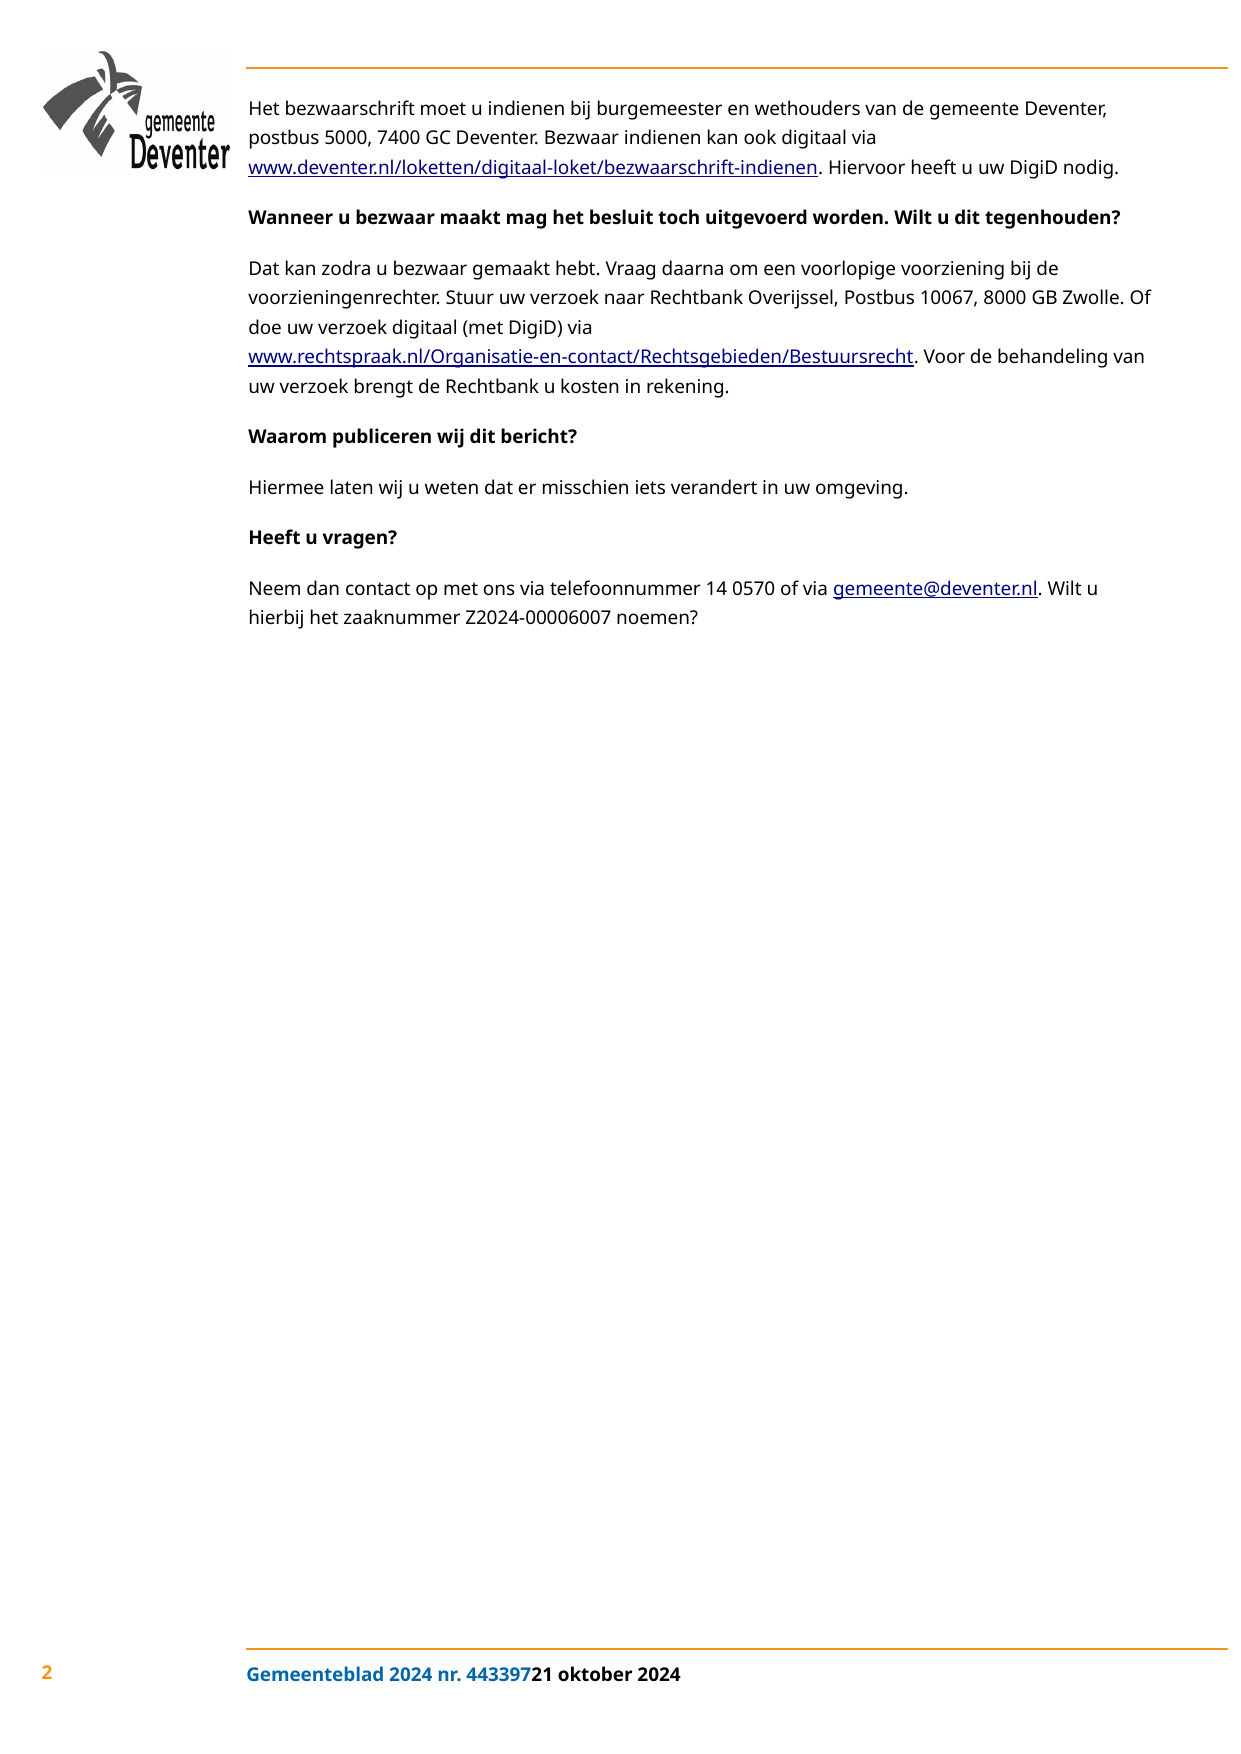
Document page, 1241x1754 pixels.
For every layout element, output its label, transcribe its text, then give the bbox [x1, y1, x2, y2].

text Wanneer u bezwaar maakt mag het besluit toch uitgevoerd worden. Wilt u dit tegenhouden? [248, 204, 1152, 230]
text Waarom publiceren wij dit bericht? [248, 423, 1152, 449]
text Neem dan contact op met ons via telefoonnummer 14 0570 of via gemeente@deventer.nl. Wilt u hierbij het zaaknummer Z2024-00006007 noemen? [248, 575, 1152, 630]
picture [41, 47, 231, 172]
text Heeft u vragen? [248, 524, 1152, 550]
text Dat kan zodra u bezwaar gemaakt hebt. Vraag daarna om een voorlopige voorziening bij de voorzieningenrechter. Stuur uw verzoek naar Rechtbank Overijssel, Postbus 10067, 8000 GB Zwolle. Of doe uw verzoek digitaal (met DigiD) via www.rechtspraak.nl/Organisatie-en-contact/Rechtsgebieden/Bestuursrecht. Voor de behandeling van uw verzoek brengt de Rechtbank u kosten in rekening. [248, 255, 1152, 399]
text Het bezwaarschrift moet u indienen bij burgemeester en wethouders van de gemeente Deventer, postbus 5000, 7400 GC Deventer. Bezwaar indienen kan ook digitaal via www.deventer.nl/loketten/digitaal-loket/bezwaarschrift-indienen. Hiervoor heeft u uw DigiD nodig. [248, 95, 1152, 180]
text Hiermee laten wij u weten dat er misschien iets verandert in uw omgeving. [248, 474, 1152, 500]
